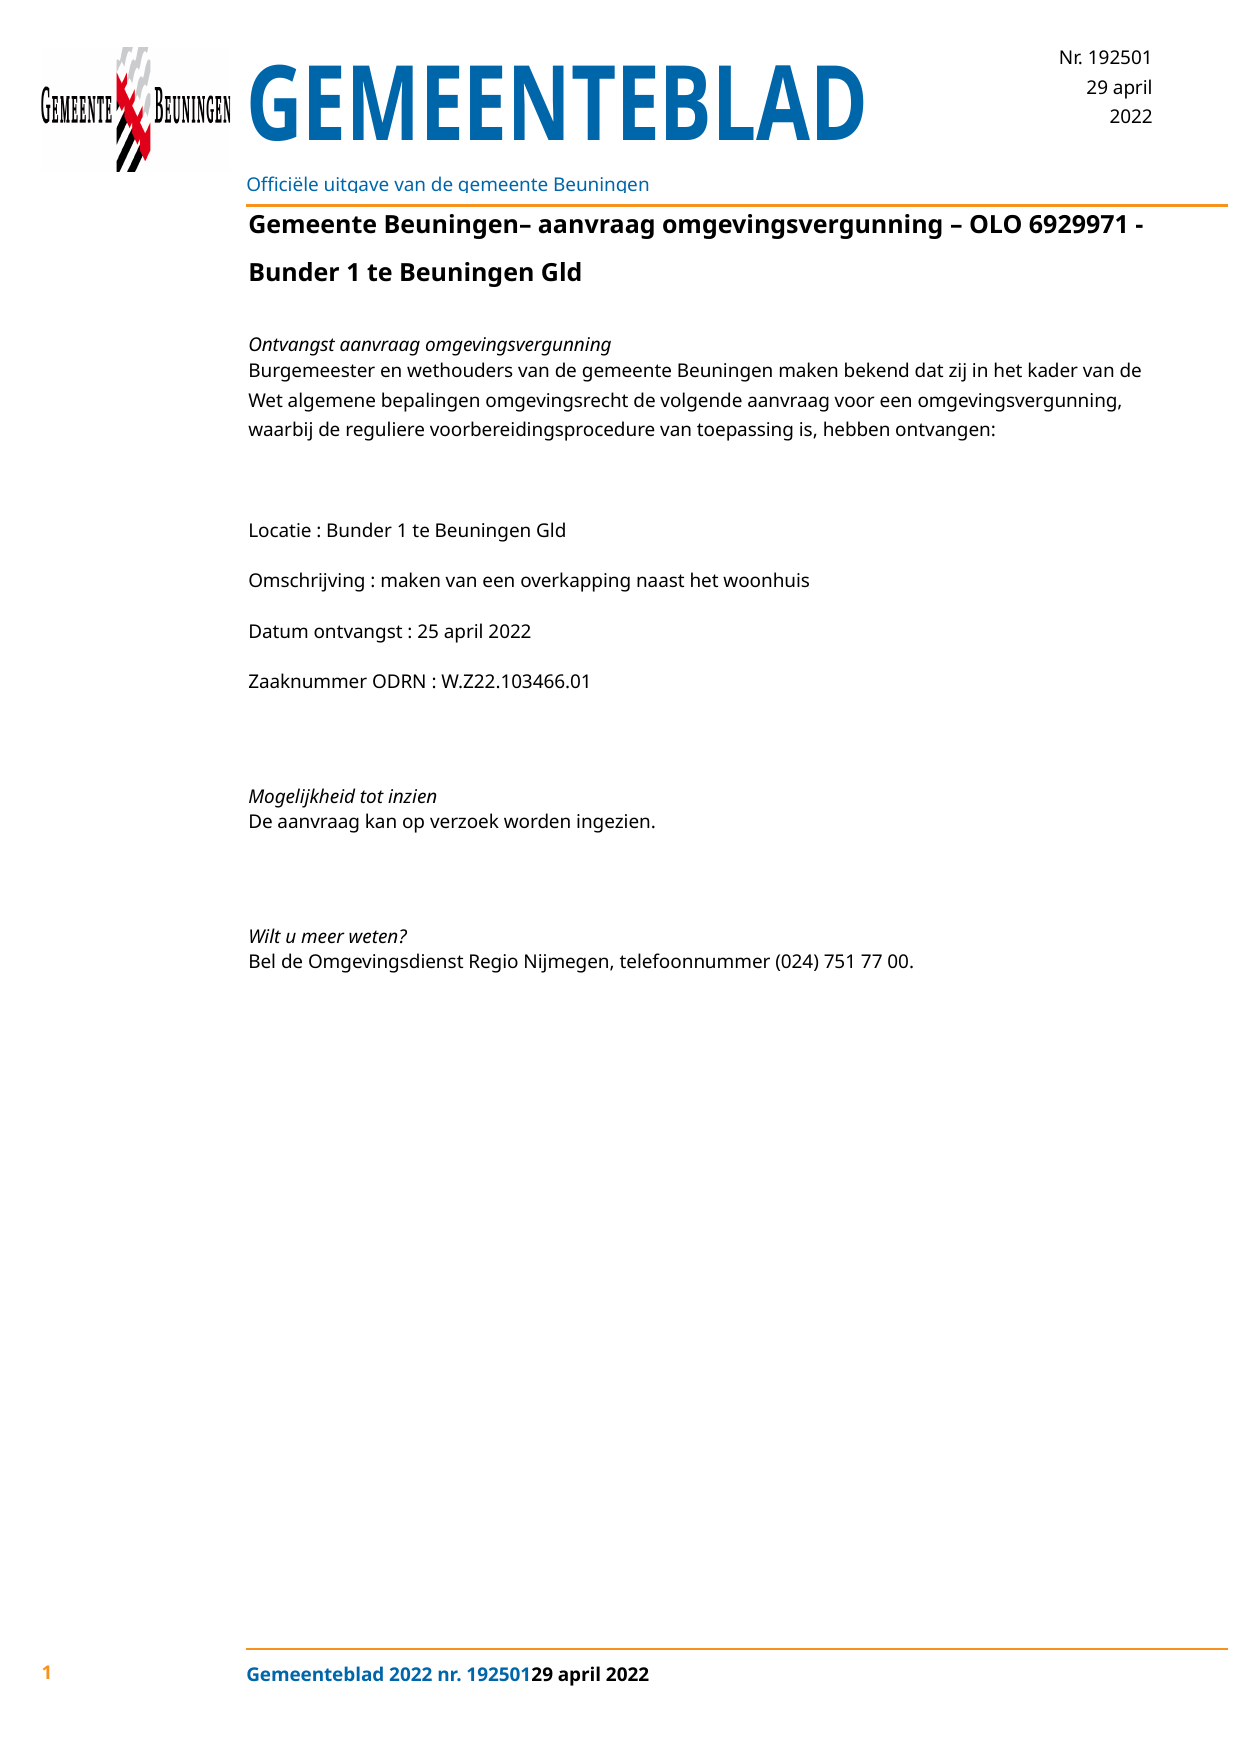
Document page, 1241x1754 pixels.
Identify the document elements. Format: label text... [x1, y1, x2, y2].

text Ontvangst aanvraag omgevingsvergunning [248, 331, 1152, 357]
text Wilt u meer weten? [248, 923, 1152, 949]
text Zaaknummer ODRN : W.Z22.103466.01 [248, 668, 1152, 694]
text De aanvraag kan op verzoek worden ingezien. [248, 808, 1152, 834]
text Gemeente Beuningen– aanvraag omgevingsvergunning – OLO 6929971 - Bunder 1 te Beuningen Gld [248, 207, 1152, 288]
picture [41, 47, 231, 172]
text Omschrijving : maken van een overkapping naast het woonhuis [248, 568, 1152, 593]
text Mogelijkheid tot inzien [248, 783, 1152, 808]
text Burgemeester en wethouders van de gemeente Beuningen maken bekend dat zij in het kader van de Wet algemene bepalingen omgevingsrecht de volgende aanvraag voor een omgevingsvergunning, waarbij de reguliere voorbereidingsprocedure van toepassing is, hebben ontvangen: [248, 357, 1152, 442]
text Bel de Omgevingsdienst Regio Nijmegen, telefoonnummer (024) 751 77 00. [248, 949, 1152, 974]
text Datum ontvangst : 25 april 2022 [248, 618, 1152, 644]
text Locatie : Bunder 1 te Beuningen Gld [248, 517, 1152, 543]
